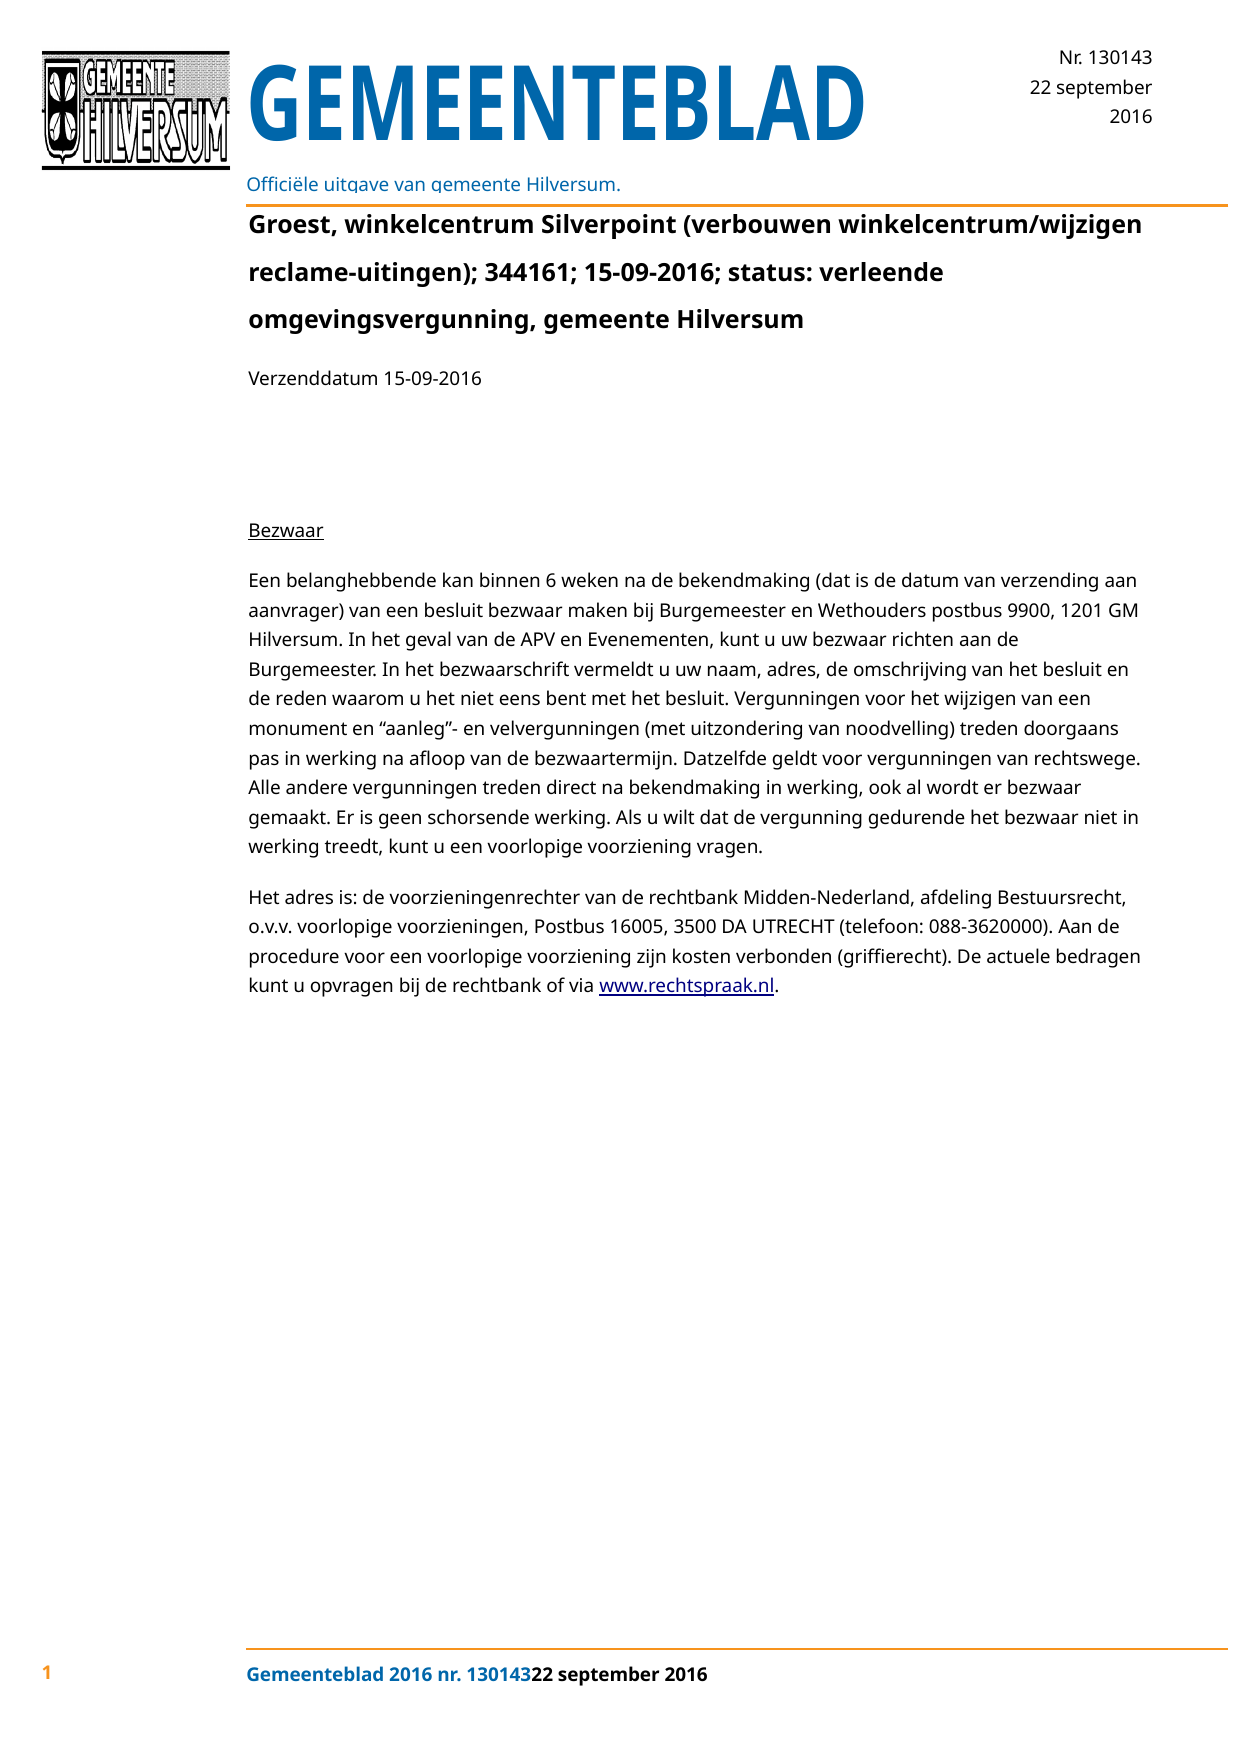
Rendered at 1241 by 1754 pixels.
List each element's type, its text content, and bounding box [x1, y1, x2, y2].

text Bezwaar [248, 517, 1152, 542]
text Verzenddatum 15-09-2016 [248, 366, 1152, 391]
text Het adres is: de voorzieningenrechter van de rechtbank Midden-Nederland, afdeling Bestuursrecht, o.v.v. voorlopige voorzieningen, Postbus 16005, 3500 DA UTRECHT (telefoon: 088-3620000). Aan de procedure voor een voorlopige voorziening zijn kosten verbonden (griffierecht). De actuele bedragen kunt u opvragen bij de rechtbank of via www.rechtspraak.nl. [248, 884, 1152, 998]
text Een belanghebbende kan binnen 6 weken na de bekendmaking (dat is de datum van verzending aan aanvrager) van een besluit bezwaar maken bij Burgemeester en Wethouders postbus 9900, 1201 GM Hilversum. In het geval van de APV en Evenementen, kunt u uw bezwaar richten aan de Burgemeester. In het bezwaarschrift vermeldt u uw naam, adres, de omschrijving van het besluit en de reden waarom u het niet eens bent met het besluit. Vergunningen voor het wijzigen van een monument en “aanleg”- en velvergunningen (met uitzondering van noodvelling) treden doorgaans pas in werking na afloop van de bezwaartermijn. Datzelfde geldt voor vergunningen van rechtswege. Alle andere vergunningen treden direct na bekendmaking in werking, ook al wordt er bezwaar gemaakt. Er is geen schorsende werking. Als u wilt dat de vergunning gedurende het bezwaar niet in werking treedt, kunt u een voorlopige voorziening vragen. [248, 567, 1152, 859]
picture [41, 47, 231, 172]
text Groest, winkelcentrum Silverpoint (verbouwen winkelcentrum/wijzigen reclame-uitingen); 344161; 15-09-2016; status: verleende omgevingsvergunning, gemeente Hilversum [248, 207, 1152, 336]
